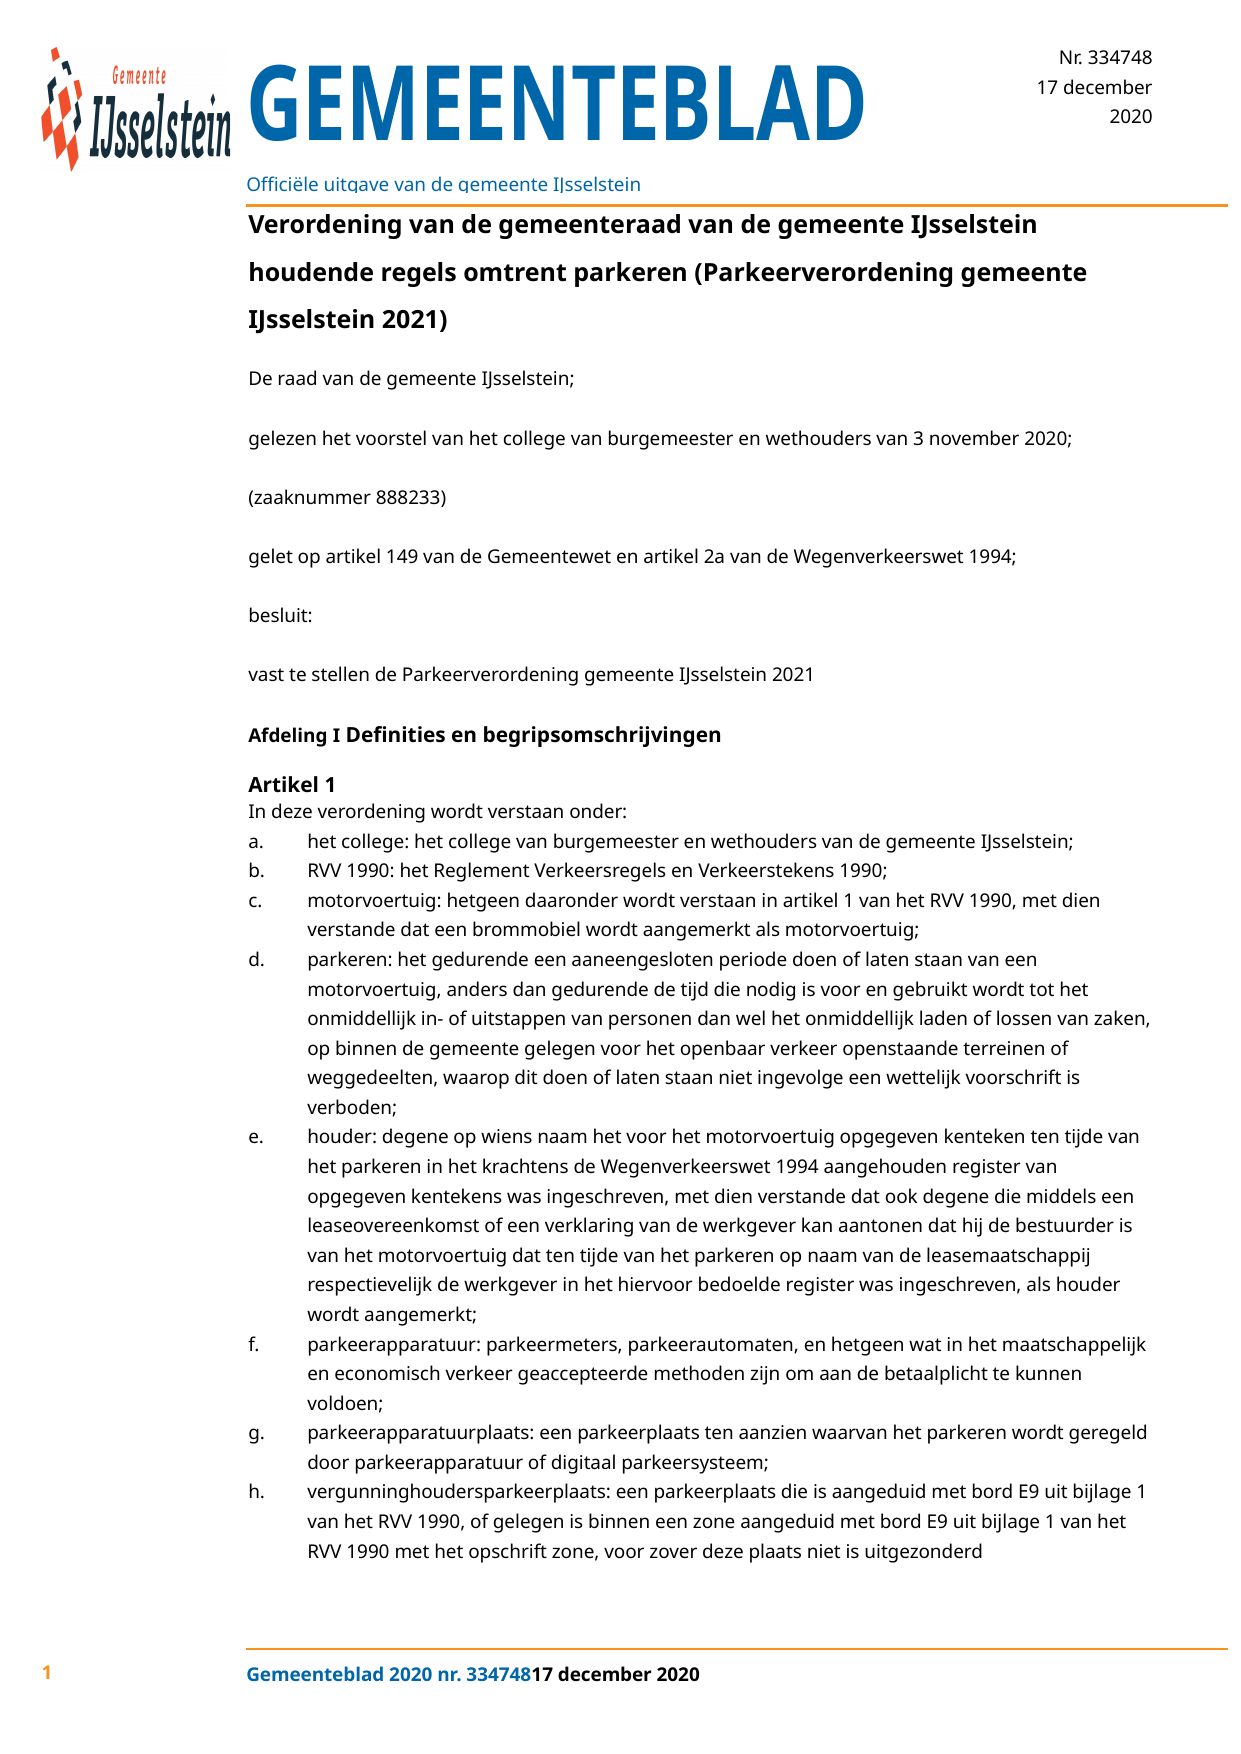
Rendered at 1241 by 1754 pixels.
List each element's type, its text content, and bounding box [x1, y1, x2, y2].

text gelet op artikel 149 van de Gemeentewet en artikel 2a van de Wegenverkeerswet 1994; [248, 543, 1152, 569]
list parkeerapparatuurplaats: een parkeerplaats ten aanzien waarvan het parkeren wordt geregeld door parkeerapparatuur of digitaal parkeersysteem; [248, 1419, 1152, 1475]
text (zaaknummer 888233) [248, 484, 1152, 509]
text besluit: [248, 602, 1152, 628]
text De raad van de gemeente IJsselstein; [248, 366, 1152, 391]
picture [41, 47, 231, 172]
text Afdeling I Definities en begripsomschrijvingen [248, 721, 1152, 749]
text Artikel 1 [248, 770, 1152, 798]
list motorvoertuig: hetgeen daaronder wordt verstaan in artikel 1 van het RVV 1990, met dien verstande dat een brommobiel wordt aangemerkt als motorvoertuig; [248, 887, 1152, 942]
list parkeerapparatuur: parkeermeters, parkeerautomaten, en hetgeen wat in het maatschappelijk en economisch verkeer geaccepteerde methoden zijn om aan de betaalplicht te kunnen voldoen; [248, 1331, 1152, 1416]
text gelezen het voorstel van het college van burgemeester en wethouders van 3 november 2020; [248, 425, 1152, 450]
text vast te stellen de Parkeerverordening gemeente IJsselstein 2021 [248, 661, 1152, 687]
list parkeren: het gedurende een aaneengesloten periode doen of laten staan van een motorvoertuig, anders dan gedurende de tijd die nodig is voor en gebruikt wordt tot het onmiddellijk in- of uitstappen van personen dan wel het onmiddellijk laden of lossen van zaken, op binnen de gemeente gelegen voor het openbaar verkeer openstaande terreinen of weggedeelten, waarop dit doen of laten staan niet ingevolge een wettelijk voorschrift is verboden; [248, 946, 1152, 1120]
list vergunninghoudersparkeerplaats: een parkeerplaats die is aangeduid met bord E9 uit bijlage 1 van het RVV 1990, of gelegen is binnen een zone aangeduid met bord E9 uit bijlage 1 van het RVV 1990 met het opschrift zone, voor zover deze plaats niet is uitgezonderd [248, 1479, 1152, 1563]
text Verordening van de gemeenteraad van de gemeente IJsselstein houdende regels omtrent parkeren (Parkeerverordening gemeente IJsselstein 2021) [248, 207, 1152, 336]
list houder: degene op wiens naam het voor het motorvoertuig opgegeven kenteken ten tijde van het parkeren in het krachtens de Wegenverkeerswet 1994 aangehouden register van opgegeven kentekens was ingeschreven, met dien verstande dat ook degene die middels een leaseovereenkomst of een verklaring van de werkgever kan aantonen dat hij de bestuurder is van het motorvoertuig dat ten tijde van het parkeren op naam van de leasemaatschappij respectievelijk de werkgever in het hiervoor bedoelde register was ingeschreven, als houder wordt aangemerkt; [248, 1124, 1152, 1327]
list het college: het college van burgemeester en wethouders van de gemeente IJsselstein; [248, 828, 1152, 853]
list RVV 1990: het Reglement Verkeersregels en Verkeerstekens 1990; [248, 857, 1152, 883]
text In deze verordening wordt verstaan onder: [248, 798, 1152, 824]
